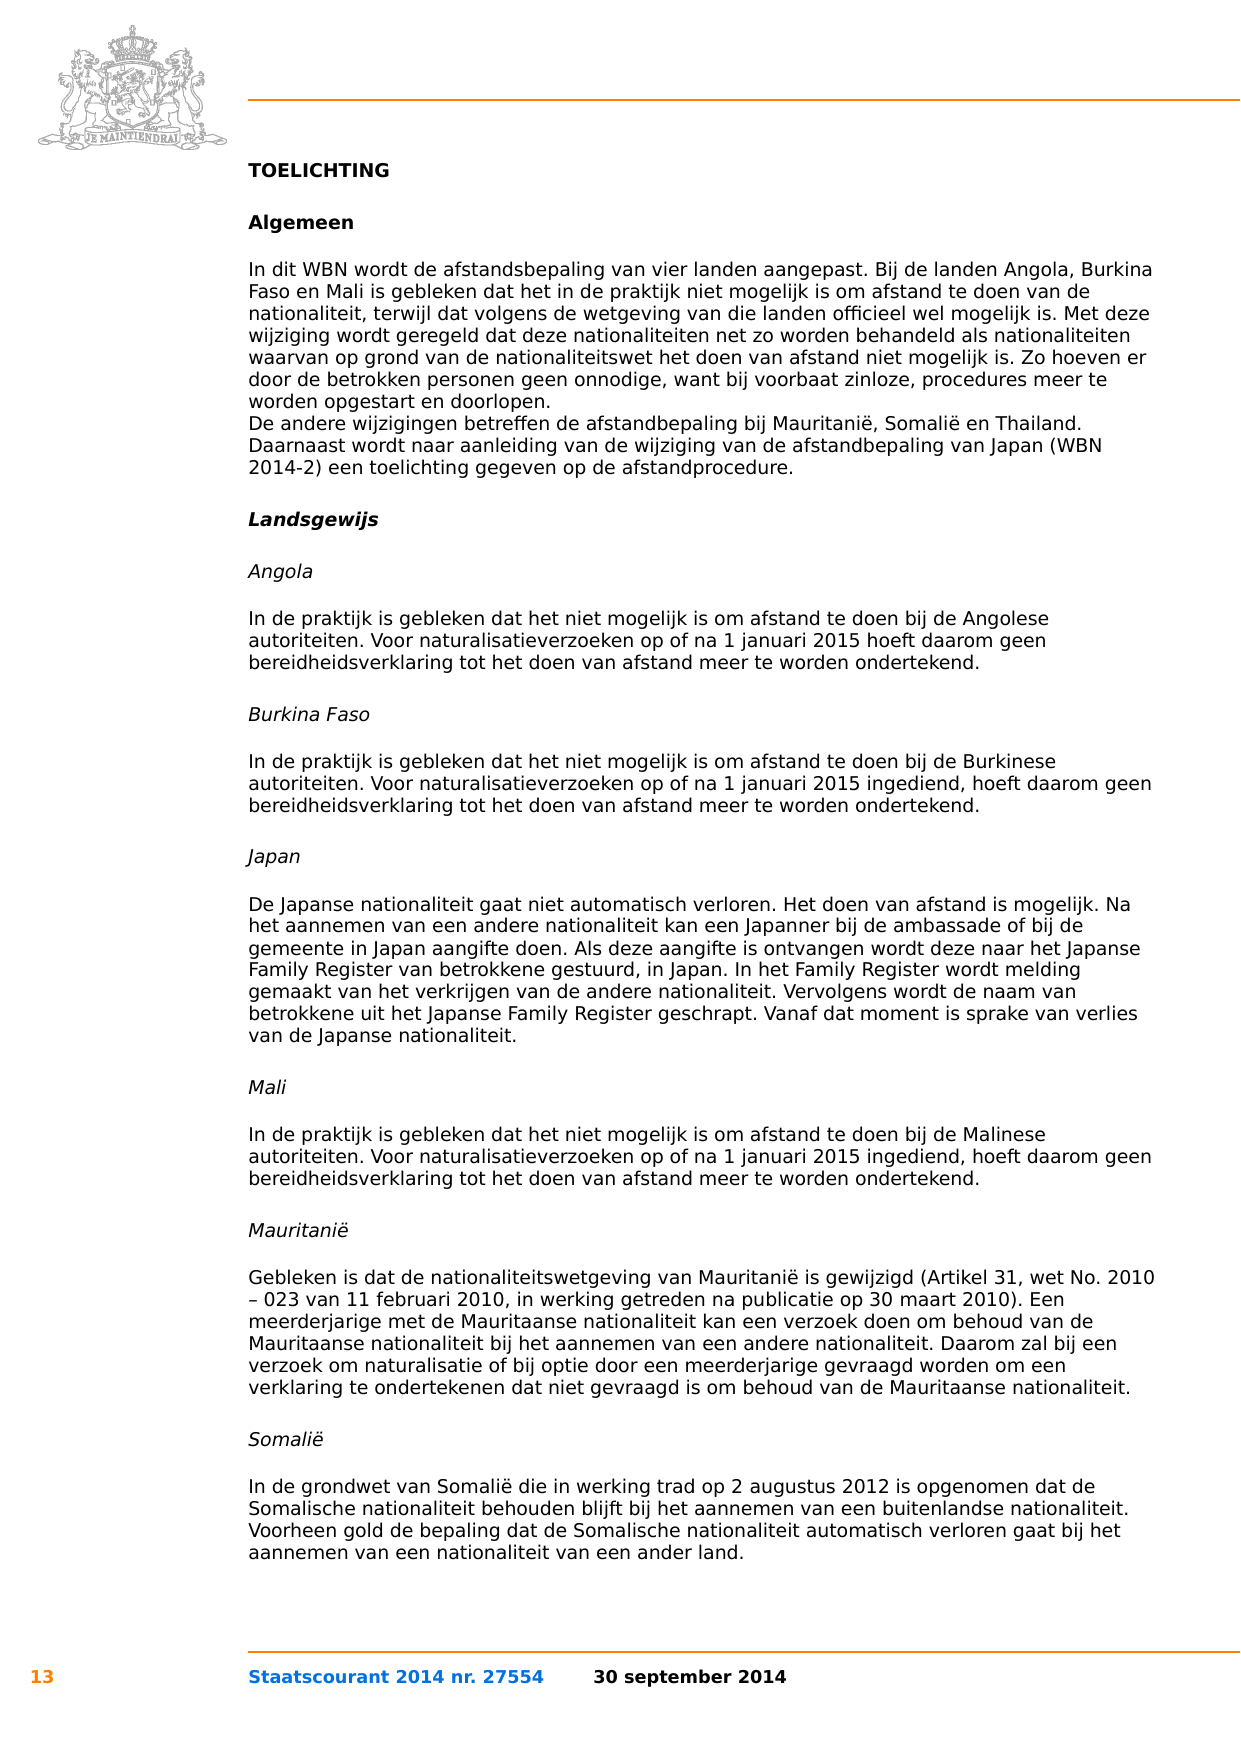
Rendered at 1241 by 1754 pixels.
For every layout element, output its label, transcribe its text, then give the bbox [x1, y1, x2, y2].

text In de praktijk is gebleken dat het niet mogelijk is om afstand te doen bij de Malinese autoriteiten. Voor naturalisatieverzoeken op of na 1 januari 2015 ingediend, hoeft daarom geen bereidheidsverklaring tot het doen van afstand meer te worden ondertekend. [248, 1124, 1163, 1190]
subtitle Landsgewijs [248, 509, 1163, 531]
subtitle Mali [248, 1077, 1163, 1099]
subtitle TOELICHTING [248, 160, 1163, 182]
text In de praktijk is gebleken dat het niet mogelijk is om afstand te doen bij de Angolese autoriteiten. Voor naturalisatieverzoeken op of na 1 januari 2015 hoeft daarom geen bereidheidsverklaring tot het doen van afstand meer te worden ondertekend. [248, 608, 1163, 673]
text In de praktijk is gebleken dat het niet mogelijk is om afstand te doen bij de Burkinese autoriteiten. Voor naturalisatieverzoeken op of na 1 januari 2015 ingediend, hoeft daarom geen bereidheidsverklaring tot het doen van afstand meer te worden ondertekend. [248, 751, 1163, 816]
text In de grondwet van Somalië die in werking trad op 2 augustus 2012 is opgenomen dat de Somalische nationaliteit behouden blijft bij het aannemen van een buitenlandse nationaliteit. Voorheen gold de bepaling dat de Somalische nationaliteit automatisch verloren gaat bij het aannemen van een nationaliteit van een ander land. [248, 1476, 1163, 1564]
subtitle Algemeen [248, 212, 1163, 234]
text In dit WBN wordt de afstandsbepaling van vier landen aangepast. Bij de landen Angola, Burkina Faso en Mali is gebleken dat het in de praktijk niet mogelijk is om afstand te doen van de nationaliteit, terwijl dat volgens de wetgeving van die landen officieel wel mogelijk is. Met deze wijziging wordt geregeld dat deze nationaliteiten net zo worden behandeld als nationaliteiten waarvan op grond van de nationaliteitswet het doen van afstand niet mogelijk is. Zo hoeven er door de betrokken personen geen onnodige, want bij voorbaat zinloze, procedures meer te worden opgestart en doorlopen. [248, 259, 1163, 413]
picture [38, 25, 227, 150]
subtitle Angola [248, 561, 1163, 583]
text Gebleken is dat de nationaliteitswetgeving van Mauritanië is gewijzigd (Artikel 31, wet No. 2010 – 023 van 11 februari 2010, in werking getreden na publicatie op 30 maart 2010). Een meerderjarige met de Mauritaanse nationaliteit kan een verzoek doen om behoud van de Mauritaanse nationaliteit bij het aannemen van een andere nationaliteit. Daarom zal bij een verzoek om naturalisatie of bij optie door een meerderjarige gevraagd worden om een verklaring te ondertekenen dat niet gevraagd is om behoud van de Mauritaanse nationaliteit. [248, 1267, 1163, 1399]
text De andere wijzigingen betreffen de afstandbepaling bij Mauritanië, Somalië en Thailand. Daarnaast wordt naar aanleiding van de wijziging van de afstandbepaling van Japan (WBN 2014-2) een toelichting gegeven op de afstandprocedure. [248, 413, 1163, 479]
subtitle Japan [248, 846, 1163, 868]
subtitle Somalië [248, 1429, 1163, 1451]
text De Japanse nationaliteit gaat niet automatisch verloren. Het doen van afstand is mogelijk. Na het aannemen van een andere nationaliteit kan een Japanner bij de ambassade of bij de gemeente in Japan aangifte doen. Als deze aangifte is ontvangen wordt deze naar het Japanse Family Register van betrokkene gestuurd, in Japan. In het Family Register wordt melding gemaakt van het verkrijgen van de andere nationaliteit. Vervolgens wordt de naam van betrokkene uit het Japanse Family Register geschrapt. Vanaf dat moment is sprake van verlies van de Japanse nationaliteit. [248, 893, 1163, 1047]
subtitle Mauritanië [248, 1220, 1163, 1242]
subtitle Burkina Faso [248, 703, 1163, 726]
